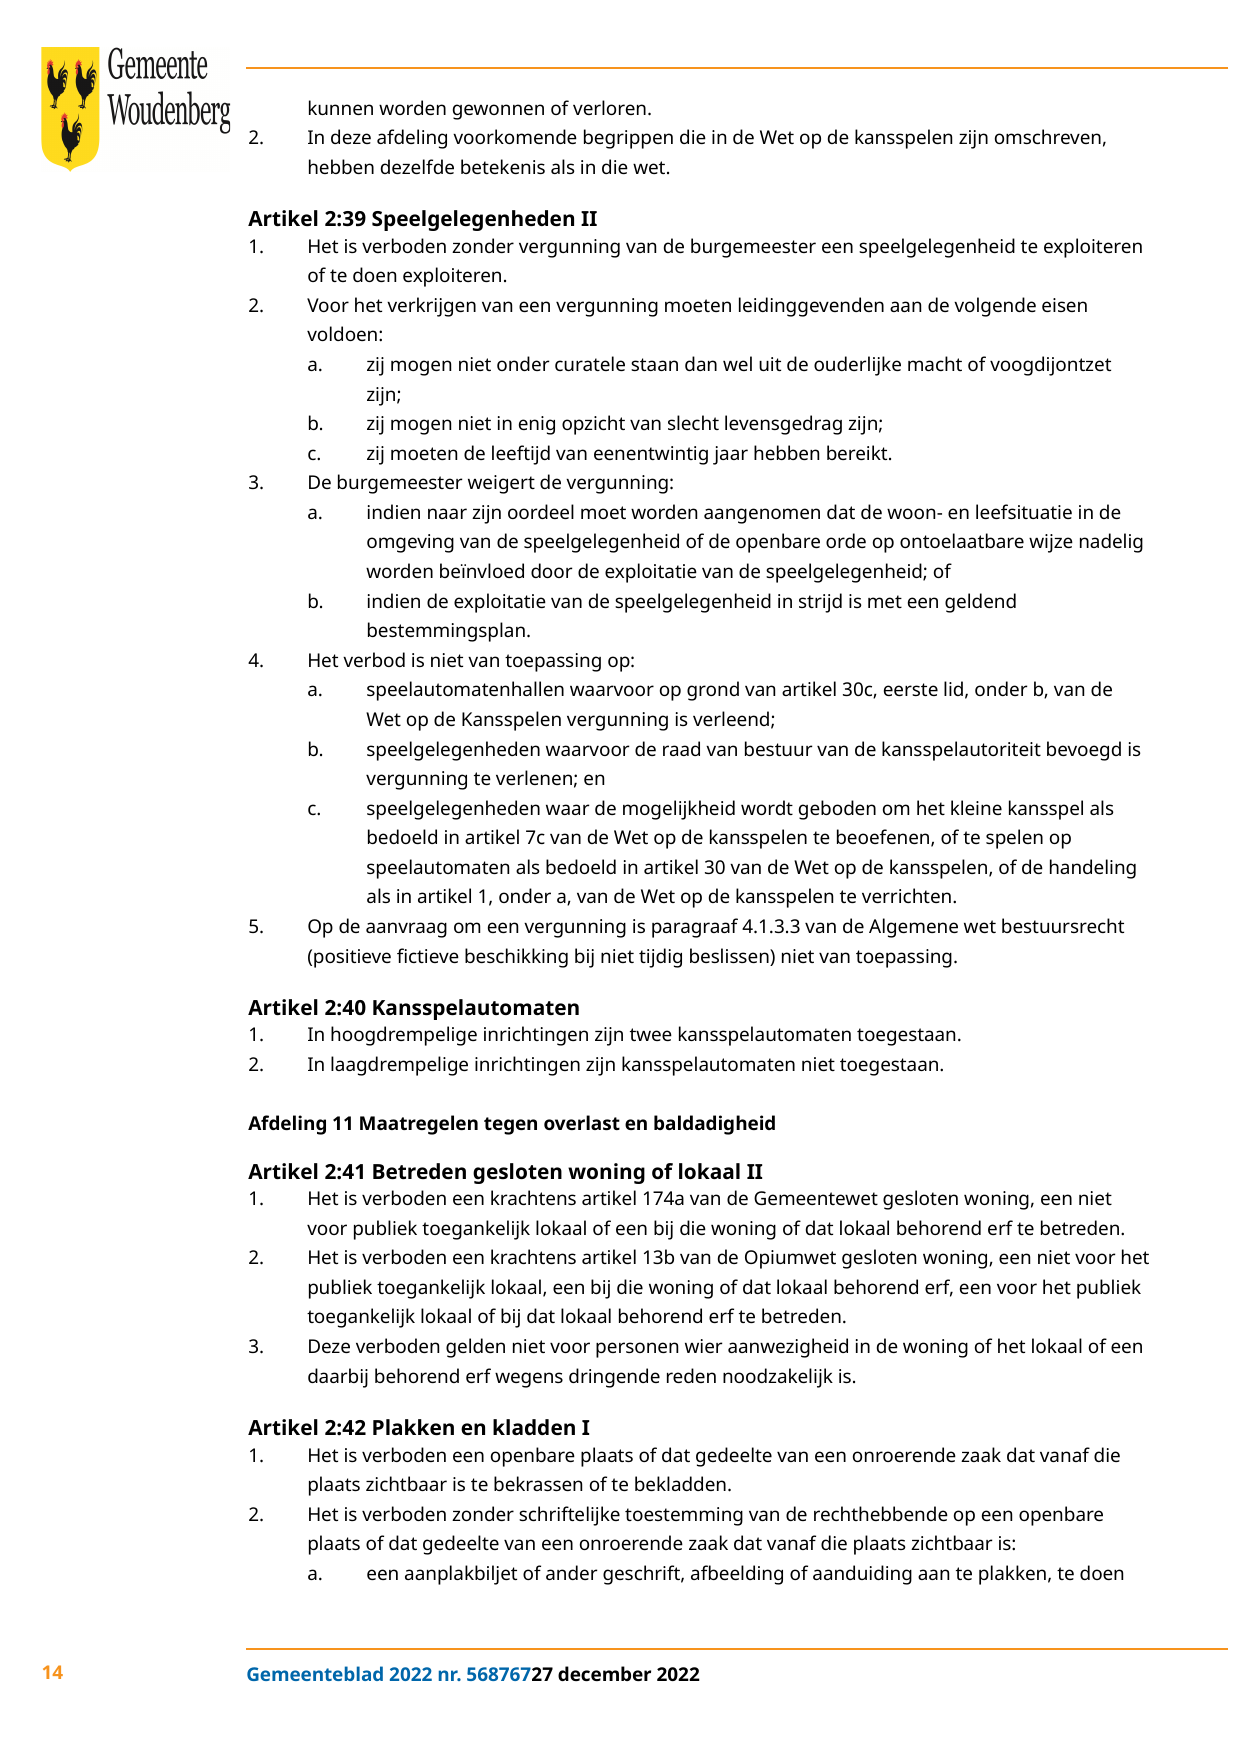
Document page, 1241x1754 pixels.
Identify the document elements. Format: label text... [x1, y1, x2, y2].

text Artikel 2:40 Kansspelautomaten [248, 993, 1152, 1022]
text Artikel 2:39 Speelgelegenheden II [248, 204, 1152, 233]
picture [41, 47, 231, 172]
text Artikel 2:41 Betreden gesloten woning of lokaal II [248, 1157, 1152, 1185]
text Afdeling 11 Maatregelen tegen overlast en baldadigheid [248, 1110, 1152, 1136]
list zij moeten de leeftijd van eenentwintig jaar hebben bereikt. [307, 440, 1152, 466]
list Op de aanvraag om een vergunning is paragraaf 4.1.3.3 van de Algemene wet bestuursrecht (positieve fictieve beschikking bij niet tijdig beslissen) niet van toepassing. [248, 913, 1152, 968]
list De burgemeester weigert de vergunning: [248, 469, 1152, 495]
list speelgelegenheden waar de mogelijkheid wordt geboden om het kleine kansspel als bedoeld in artikel 7c van de Wet op de kansspelen te beoefenen, of te spelen op speelautomaten als bedoeld in artikel 30 van de Wet op de kansspelen, of de handeling als in artikel 1, onder a, van de Wet op de kansspelen te verrichten. [307, 795, 1152, 909]
list speelautomatenhallen waarvoor op grond van artikel 30c, eerste lid, onder b, van de Wet op de Kansspelen vergunning is verleend; [307, 677, 1152, 732]
list Voor het verkrijgen van een vergunning moeten leidinggevenden aan de volgende eisen voldoen: [248, 292, 1152, 347]
list speelgelegenheden waarvoor de raad van bestuur van de kansspelautoriteit bevoegd is vergunning te verlenen; en [307, 736, 1152, 791]
list zij mogen niet onder curatele staan dan wel uit de ouderlijke macht of voogdijontzet zijn; [307, 351, 1152, 406]
list In hoogdrempelige inrichtingen zijn twee kansspelautomaten toegestaan. [248, 1022, 1152, 1047]
list In deze afdeling voorkomende begrippen die in de Wet op de kansspelen zijn omschreven, hebben dezelfde betekenis als in die wet. [248, 124, 1152, 180]
list Het is verboden een krachtens artikel 174a van de Gemeentewet gesloten woning, een niet voor publiek toegankelijk lokaal of een bij die woning of dat lokaal behorend erf te betreden. [248, 1185, 1152, 1241]
list Het is verboden zonder schriftelijke toestemming van de rechthebbende op een openbare plaats of dat gedeelte van een onroerende zaak dat vanaf die plaats zichtbaar is: [248, 1501, 1152, 1556]
list Het is verboden zonder vergunning van de burgemeester een speelgelegenheid te exploiteren of te doen exploiteren. [248, 233, 1152, 288]
list indien de exploitatie van de speelgelegenheid in strijd is met een geldend bestemmingsplan. [307, 588, 1152, 643]
list zij mogen niet in enig opzicht van slecht levensgedrag zijn; [307, 410, 1152, 436]
list In laagdrempelige inrichtingen zijn kansspelautomaten niet toegestaan. [248, 1051, 1152, 1077]
list Deze verboden gelden niet voor personen wier aanwezigheid in de woning of het lokaal of een daarbij behorend erf wegens dringende reden noodzakelijk is. [248, 1333, 1152, 1389]
list Het is verboden een krachtens artikel 13b van de Opiumwet gesloten woning, een niet voor het publiek toegankelijk lokaal, een bij die woning of dat lokaal behorend erf, een voor het publiek toegankelijk lokaal of bij dat lokaal behorend erf te betreden. [248, 1244, 1152, 1329]
text Artikel 2:42 Plakken en kladden I [248, 1413, 1152, 1442]
list Het verbod is niet van toepassing op: [248, 647, 1152, 673]
list een aanplakbiljet of ander geschrift, afbeelding of aanduiding aan te plakken, te doen [307, 1560, 1152, 1586]
list Het is verboden een openbare plaats of dat gedeelte van een onroerende zaak dat vanaf die plaats zichtbaar is te bekrassen of te bekladden. [248, 1442, 1152, 1497]
list kunnen worden gewonnen of verloren. [248, 95, 1152, 121]
list indien naar zijn oordeel moet worden aangenomen dat de woon- en leefsituatie in de omgeving van de speelgelegenheid of de openbare orde op ontoelaatbare wijze nadelig worden beïnvloed door de exploitatie van de speelgelegenheid; of [307, 499, 1152, 584]
